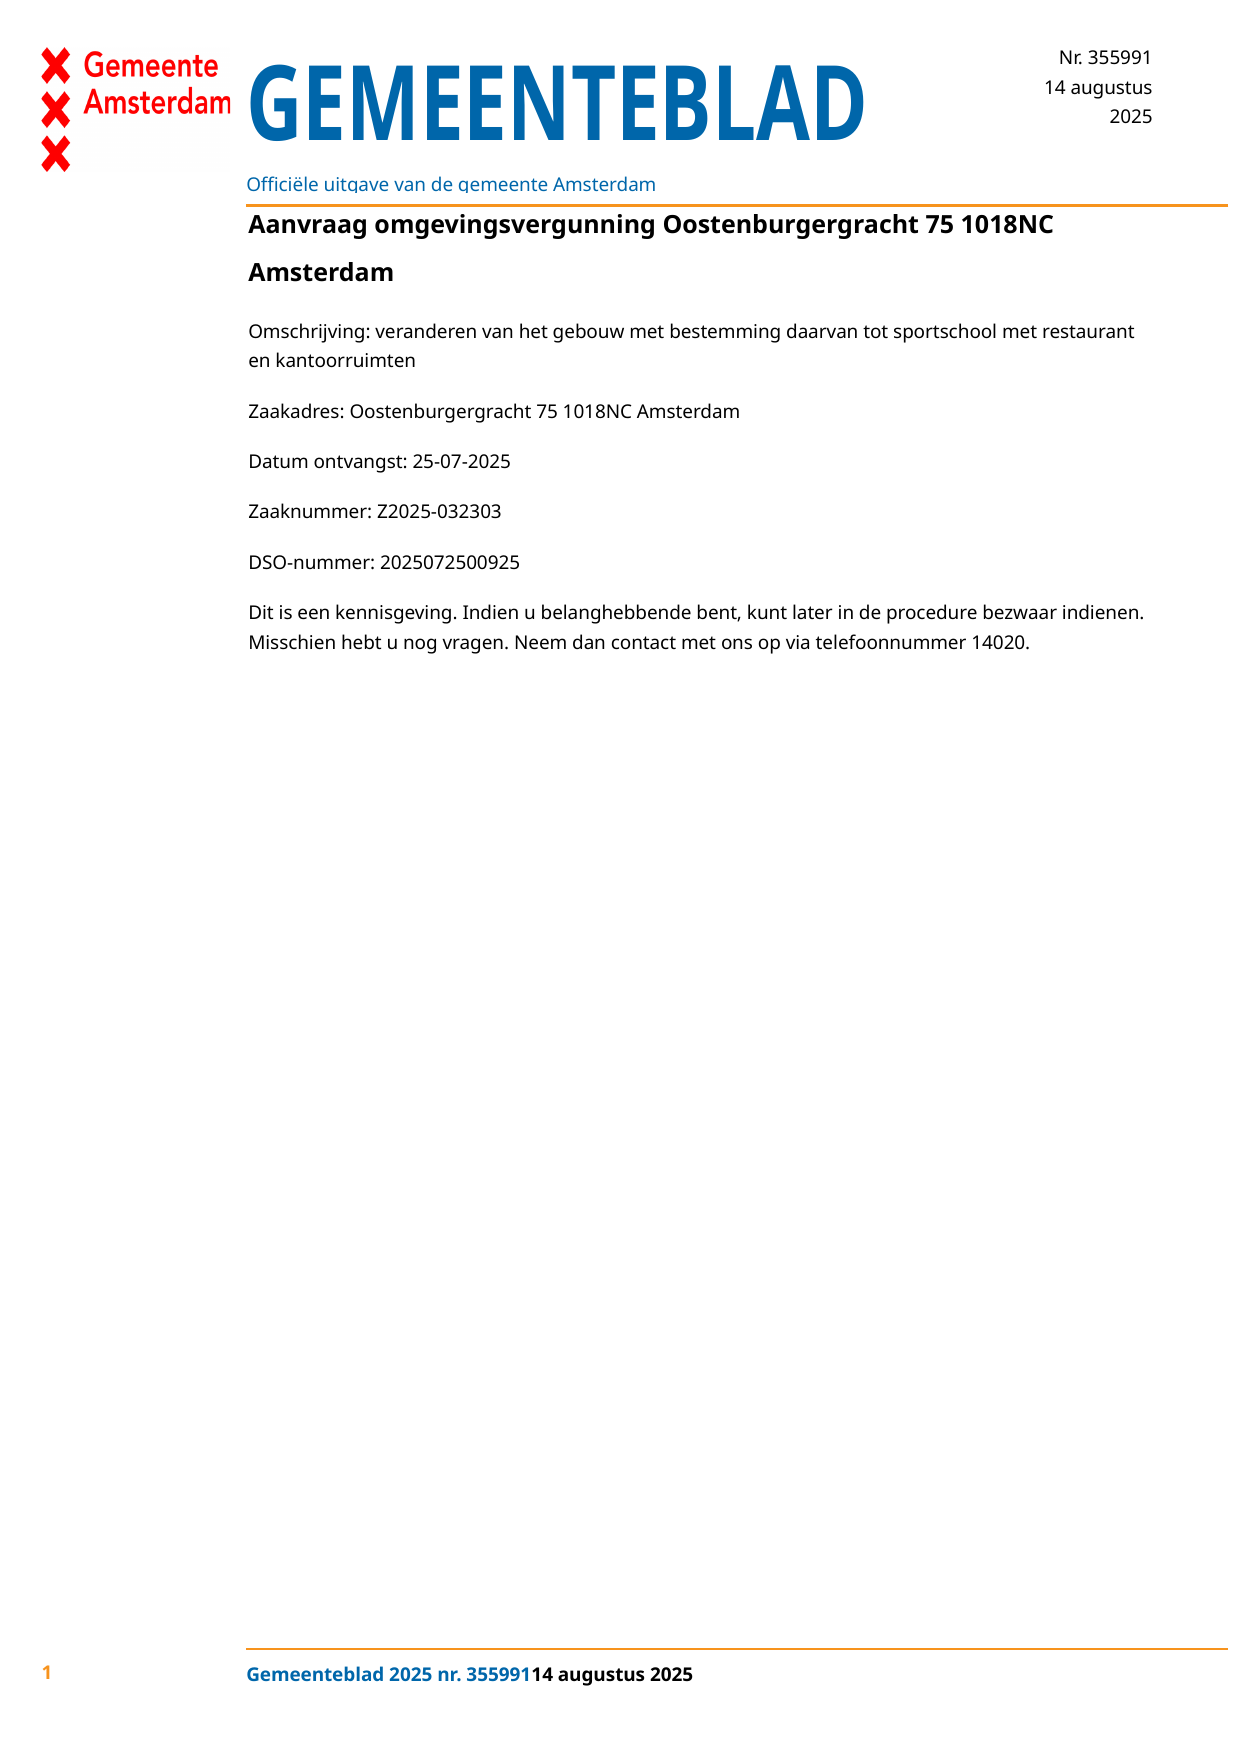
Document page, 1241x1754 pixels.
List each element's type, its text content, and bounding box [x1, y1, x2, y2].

picture [41, 47, 231, 172]
text Omschrijving: veranderen van het gebouw met bestemming daarvan tot sportschool met restaurant en kantoorruimten [248, 318, 1152, 373]
text DSO-nummer: 2025072500925 [248, 549, 1152, 575]
text Dit is een kennisgeving. Indien u belanghebbende bent, kunt later in de procedure bezwaar indienen. Misschien hebt u nog vragen. Neem dan contact met ons op via telefoonnummer 14020. [248, 599, 1152, 655]
text Zaaknummer: Z2025-032303 [248, 499, 1152, 524]
text Zaakadres: Oostenburgergracht 75 1018NC Amsterdam [248, 398, 1152, 424]
text Aanvraag omgevingsvergunning Oostenburgergracht 75 1018NC Amsterdam [248, 207, 1152, 288]
text Datum ontvangst: 25-07-2025 [248, 448, 1152, 474]
